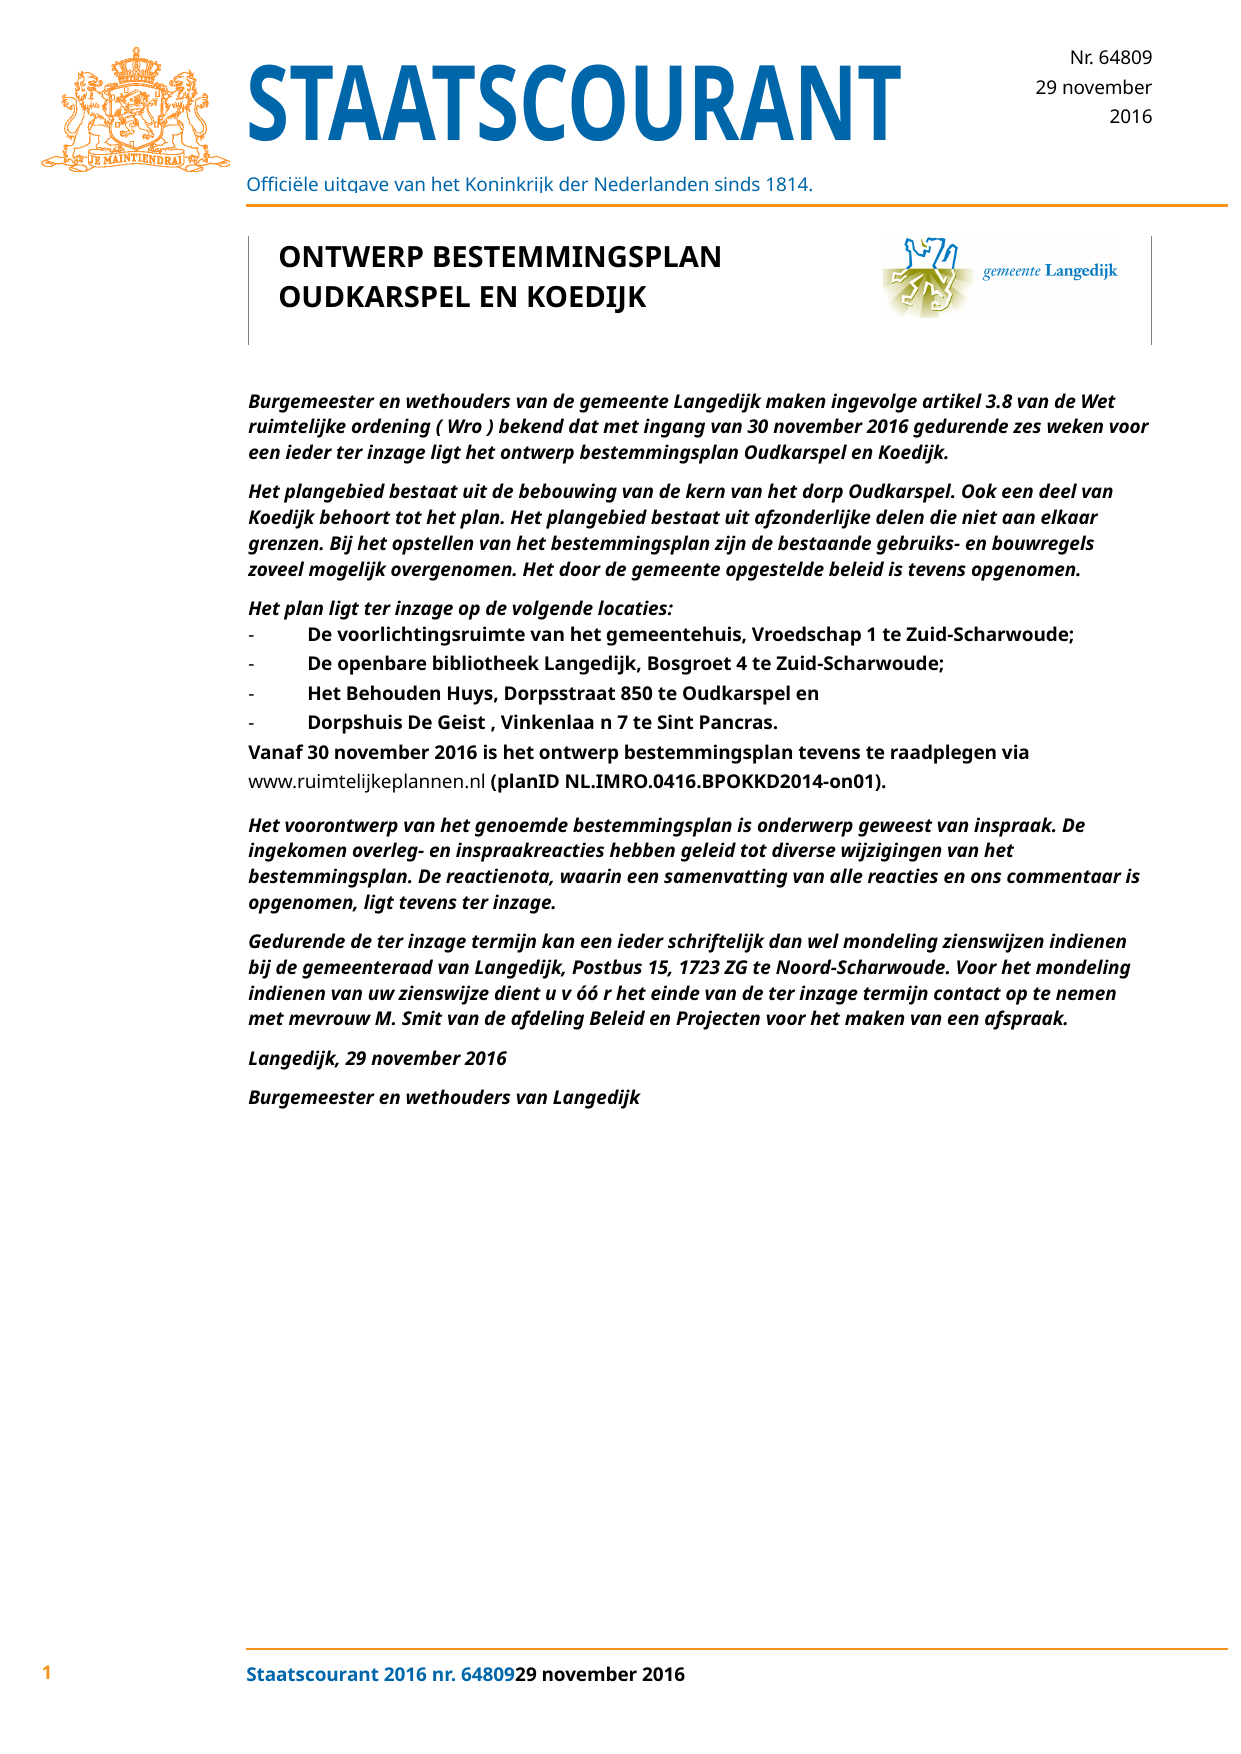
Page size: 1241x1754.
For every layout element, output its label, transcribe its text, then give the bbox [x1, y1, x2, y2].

text Burgemeester en wethouders van Langedijk [248, 1084, 1152, 1110]
list De voorlichtingsruimte van het gemeentehuis, Vroedschap 1 te Zuid-Scharwoude; [248, 621, 1152, 646]
list De openbare bibliotheek Langedijk, Bosgroet 4 te Zuid-Scharwoude; [248, 650, 1152, 676]
list Dorpshuis De Geist , Vinkenlaa n 7 te Sint Pancras. [248, 709, 1152, 735]
text Het voorontwerp van het genoemde bestemmingsplan is onderwerp geweest van inspraak. De ingekomen overleg- en inspraakreacties hebben geleid tot diverse wijzigingen van het bestemmingsplan. De reactienota, waarin een samenvatting van alle reacties en ons commentaar is opgenomen, ligt tevens ter inzage. [248, 812, 1152, 915]
picture [882, 236, 1119, 318]
picture [41, 47, 231, 172]
text Vanaf 30 november 2016 is het ontwerp bestemmingsplan tevens te raadplegen via www.ruimtelijkeplannen.nl (planID NL.IMRO.0416.BPOKKD2014-on01). [248, 739, 1152, 794]
text Burgemeester en wethouders van de gemeente Langedijk maken ingevolge artikel 3.8 van de Wet ruimtelijke ordening ( Wro ) bekend dat met ingang van 30 november 2016 gedurende zes weken voor een ieder ter inzage ligt het ontwerp bestemmingsplan Oudkarspel en Koedijk. [248, 388, 1152, 465]
text Het plan ligt ter inzage op de volgende locaties: [248, 595, 1152, 621]
text Het plangebied bestaat uit de bebouwing van de kern van het dorp Oudkarspel. Ook een deel van Koedijk behoort tot het plan. Het plangebied bestaat uit afzonderlijke delen die niet aan elkaar grenzen. Bij het opstellen van het bestemmingsplan zijn de bestaande gebruiks- en bouwregels zoveel mogelijk overgenomen. Het door de gemeente opgestelde beleid is tevens opgenomen. [248, 478, 1152, 581]
text Gedurende de ter inzage termijn kan een ieder schriftelijk dan wel mondeling zienswijzen indienen bij de gemeenteraad van Langedijk, Postbus 15, 1723 ZG te Noord-Scharwoude. Voor het mondeling indienen van uw zienswijze dient u v óó r het einde van de ter inzage termijn contact op te nemen met mevrouw M. Smit van de afdeling Beleid en Projecten voor het maken van een afspraak. [248, 928, 1152, 1031]
table_header ONTWERP BESTEMMINGSPLAN OUDKARSPEL EN KOEDIJK [249, 236, 850, 345]
table_header [850, 236, 1151, 345]
list Het Behouden Huys, Dorpsstraat 850 te Oudkarspel en [248, 680, 1152, 706]
text Langedijk, 29 november 2016 [248, 1045, 1152, 1070]
